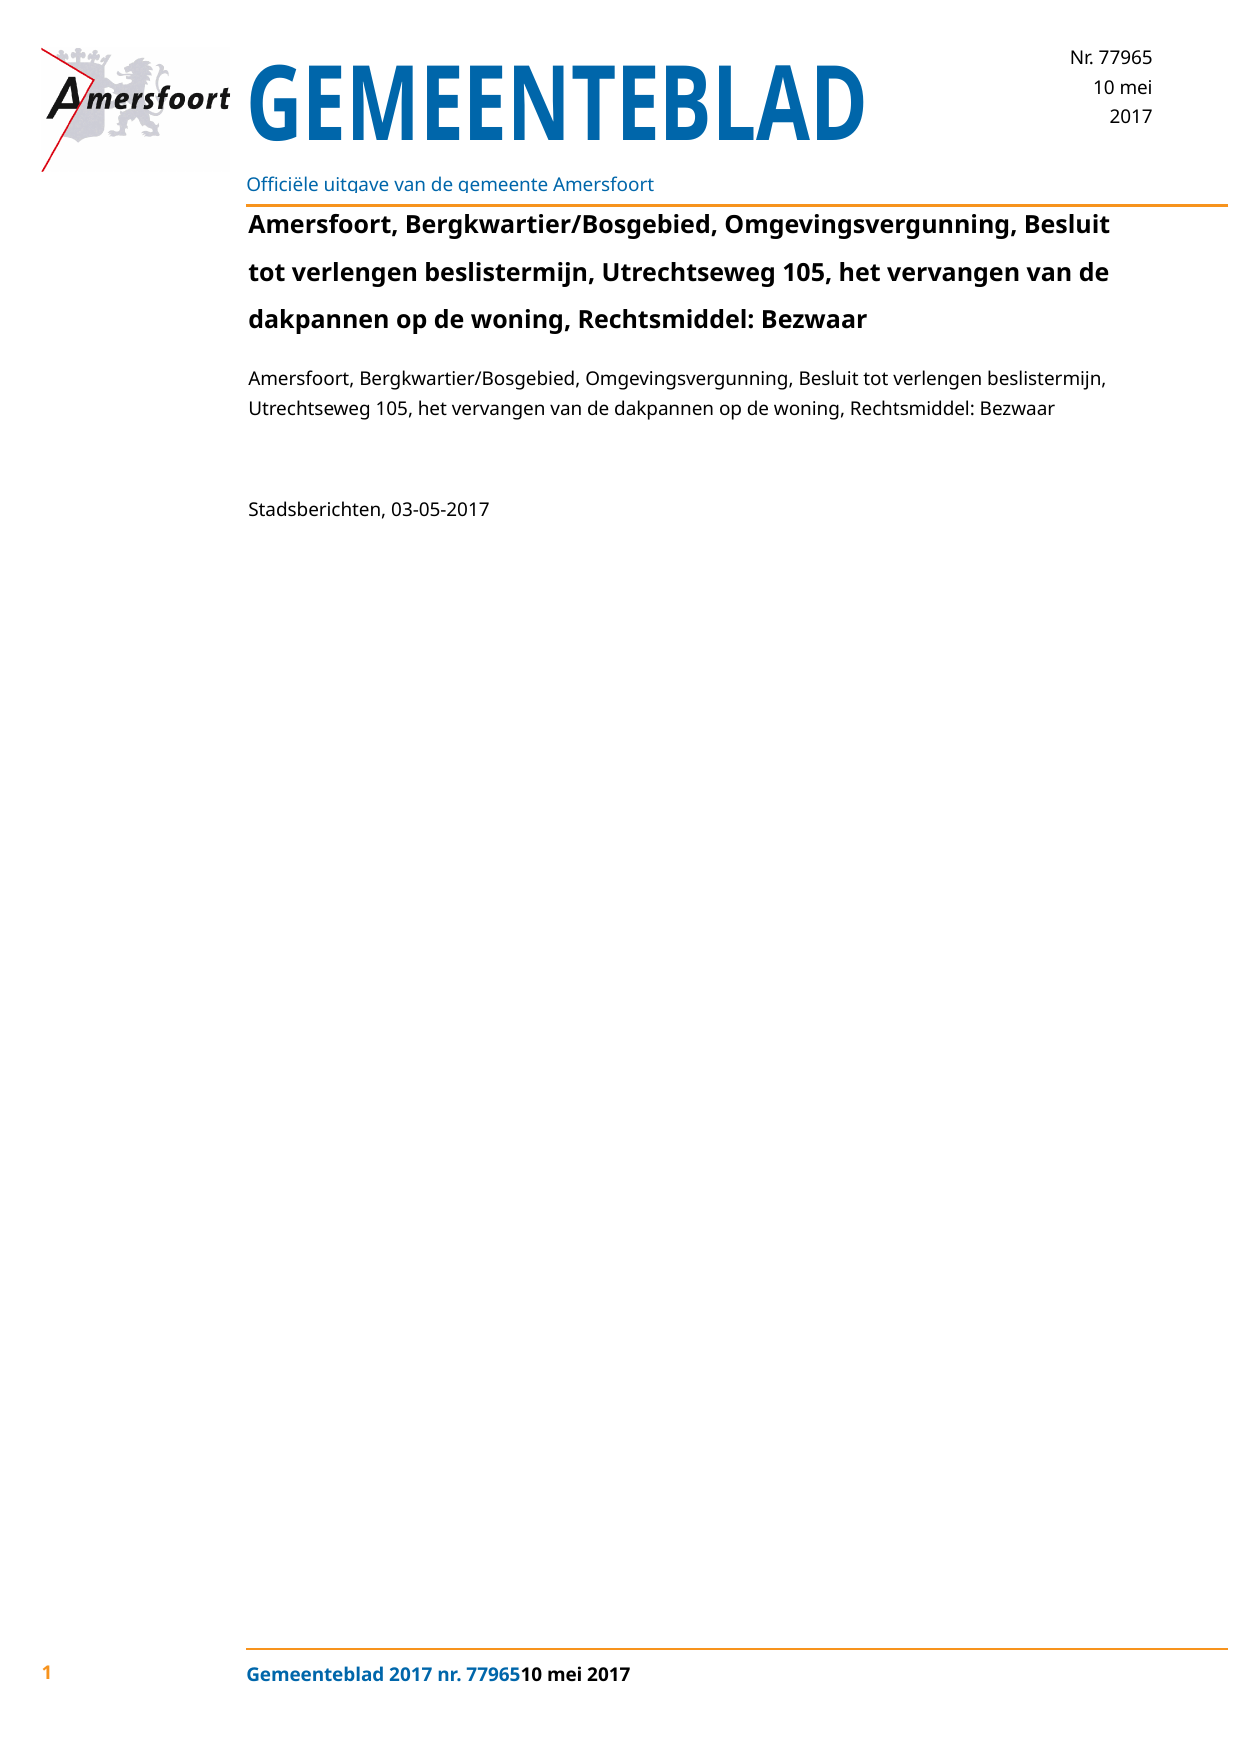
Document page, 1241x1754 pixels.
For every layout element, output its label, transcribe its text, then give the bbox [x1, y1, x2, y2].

text Amersfoort, Bergkwartier/Bosgebied, Omgevingsvergunning, Besluit tot verlengen beslistermijn, Utrechtseweg 105, het vervangen van de dakpannen op de woning, Rechtsmiddel: Bezwaar [248, 366, 1152, 421]
picture [41, 47, 231, 172]
text Amersfoort, Bergkwartier/Bosgebied, Omgevingsvergunning, Besluit tot verlengen beslistermijn, Utrechtseweg 105, het vervangen van de dakpannen op de woning, Rechtsmiddel: Bezwaar [248, 207, 1152, 336]
text Stadsberichten, 03-05-2017 [248, 496, 1152, 522]
